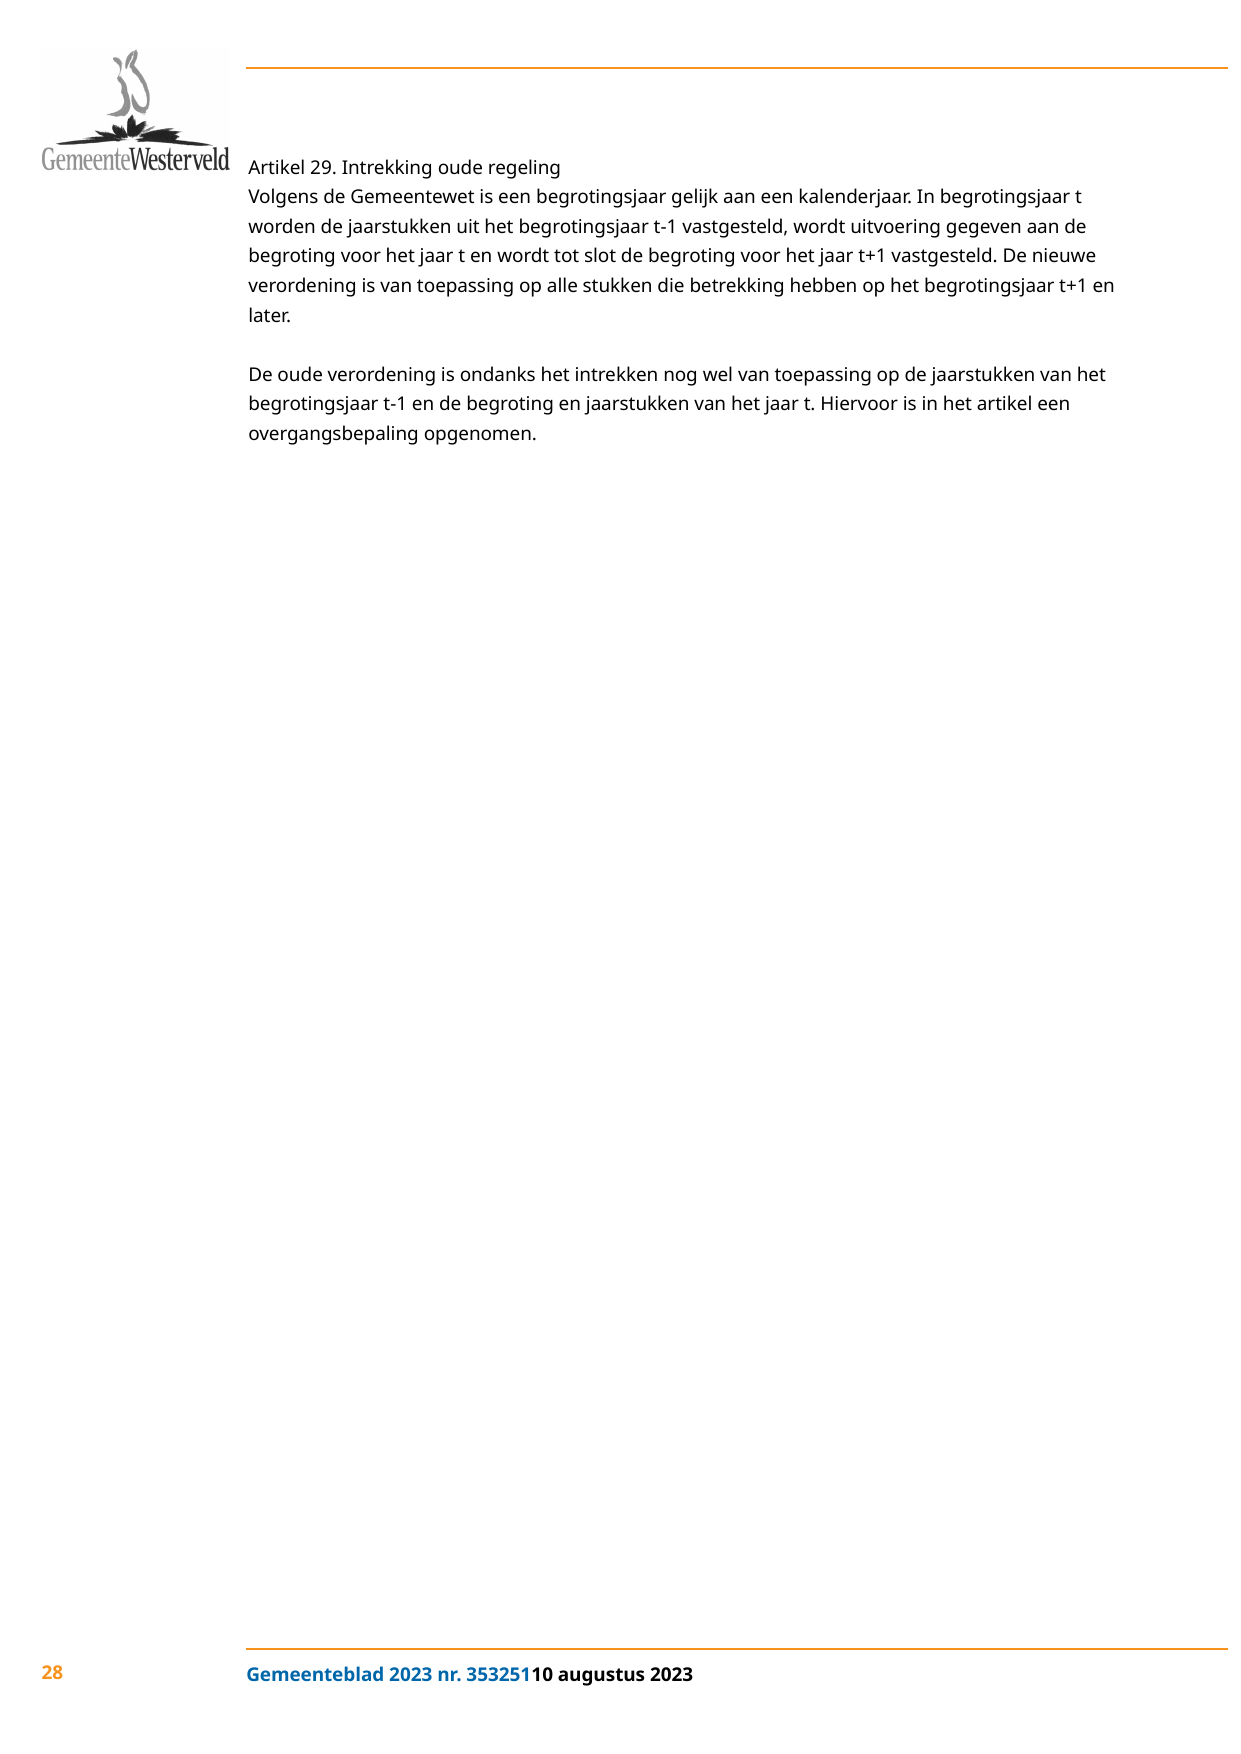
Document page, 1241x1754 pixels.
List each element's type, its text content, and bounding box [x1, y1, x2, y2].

picture [41, 47, 231, 172]
text De oude verordening is ondanks het intrekken nog wel van toepassing op de jaarstukken van het begrotingsjaar t-1 en de begroting en jaarstukken van het jaar t. Hiervoor is in het artikel een overgangsbepaling opgenomen. [248, 361, 1152, 446]
text Volgens de Gemeentewet is een begrotingsjaar gelijk aan een kalenderjaar. In begrotingsjaar t worden de jaarstukken uit het begrotingsjaar t-1 vastgesteld, wordt uitvoering gegeven aan de begroting voor het jaar t en wordt tot slot de begroting voor het jaar t+1 vastgesteld. De nieuwe verordening is van toepassing op alle stukken die betrekking hebben op het begrotingsjaar t+1 en later. [248, 183, 1152, 328]
text Artikel 29. Intrekking oude regeling [248, 154, 1152, 180]
